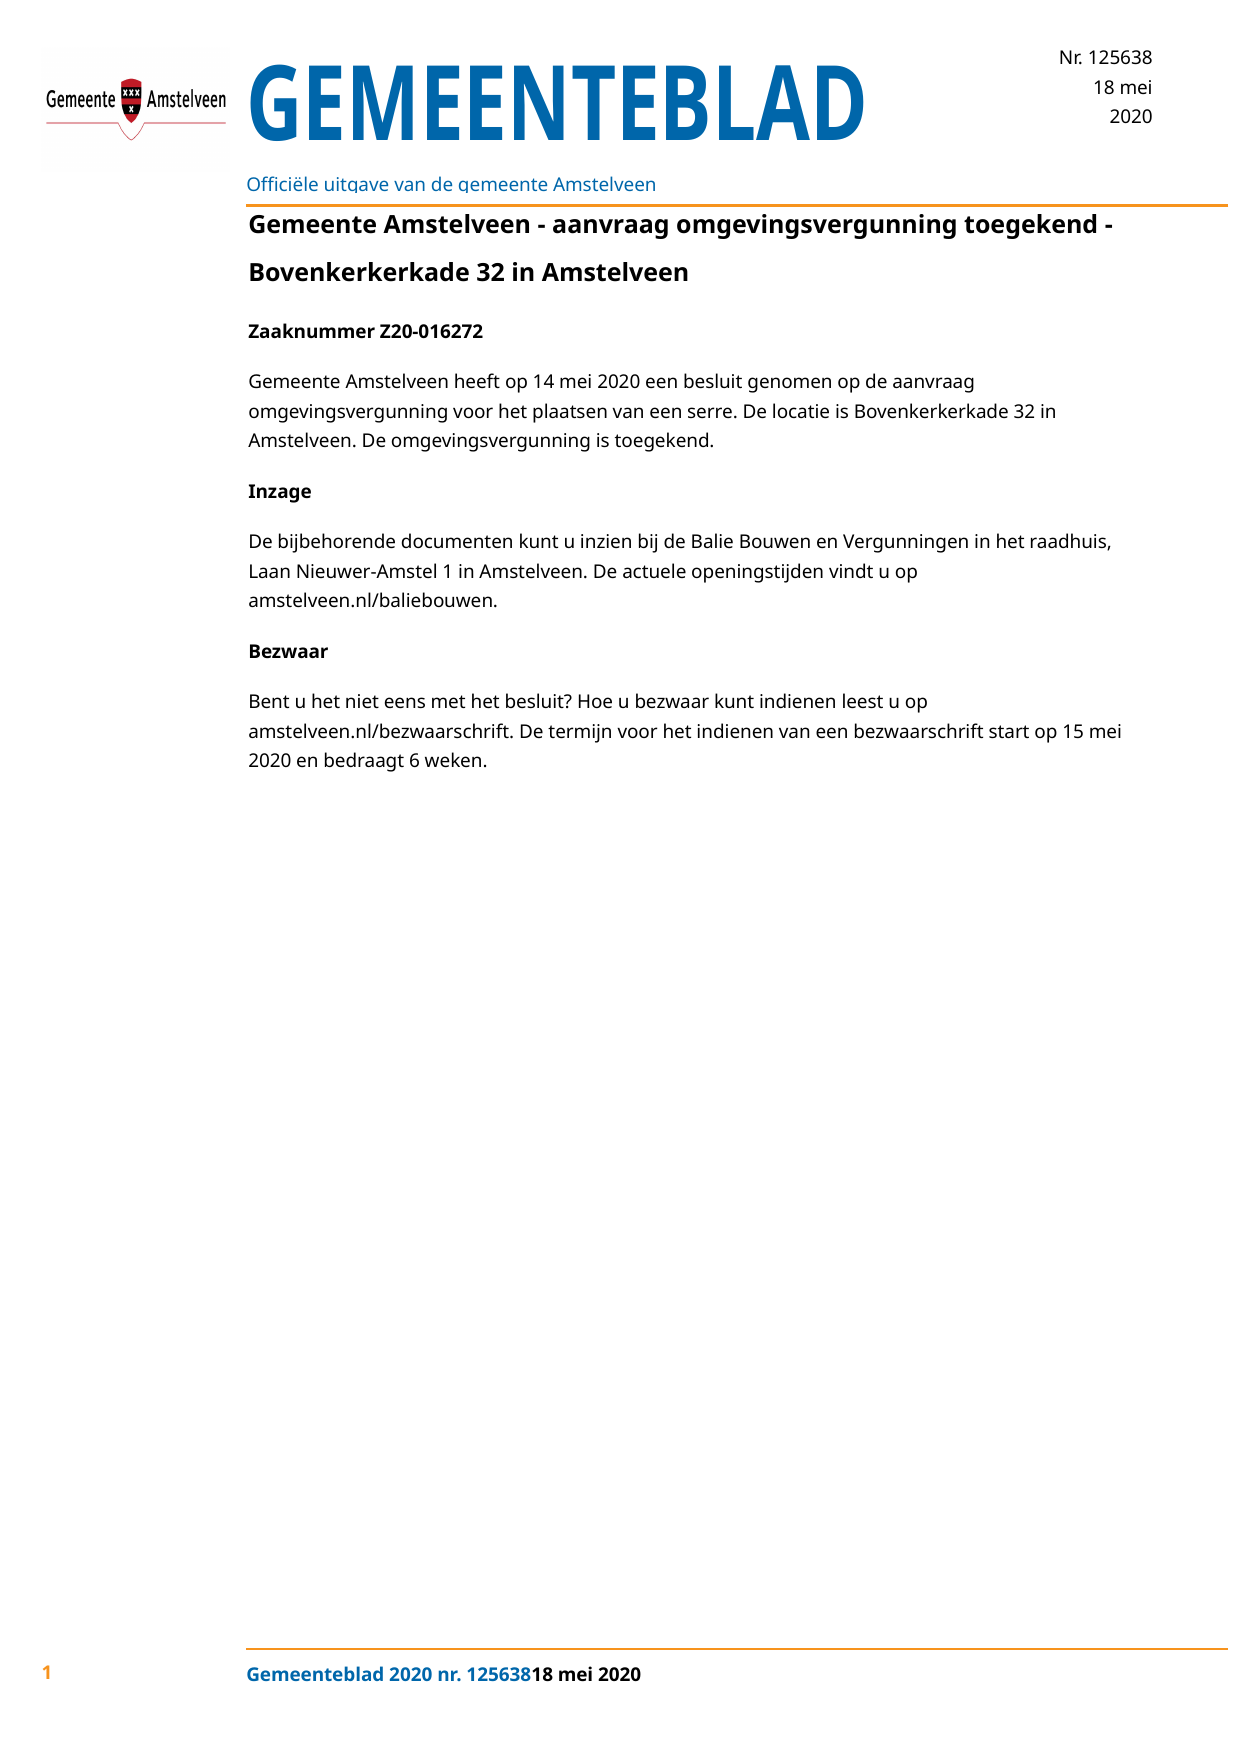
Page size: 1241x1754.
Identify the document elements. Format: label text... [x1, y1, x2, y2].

text Gemeente Amstelveen - aanvraag omgevingsvergunning toegekend - Bovenkerkerkade 32 in Amstelveen [248, 207, 1152, 288]
text Bezwaar [248, 638, 1152, 664]
picture [41, 47, 231, 172]
text Zaaknummer Z20-016272 [248, 318, 1152, 344]
text De bijbehorende documenten kunt u inzien bij de Balie Bouwen en Vergunningen in het raadhuis, Laan Nieuwer-Amstel 1 in Amstelveen. De actuele openingstijden vindt u op amstelveen.nl/baliebouwen. [248, 528, 1152, 613]
text Bent u het niet eens met het besluit? Hoe u bezwaar kunt indienen leest u op amstelveen.nl/bezwaarschrift. De termijn voor het indienen van een bezwaarschrift start op 15 mei 2020 en bedraagt 6 weken. [248, 688, 1152, 773]
text Gemeente Amstelveen heeft op 14 mei 2020 een besluit genomen op de aanvraag omgevingsvergunning voor het plaatsen van een serre. De locatie is Bovenkerkerkade 32 in Amstelveen. De omgevingsvergunning is toegekend. [248, 368, 1152, 453]
text Inzage [248, 478, 1152, 504]
